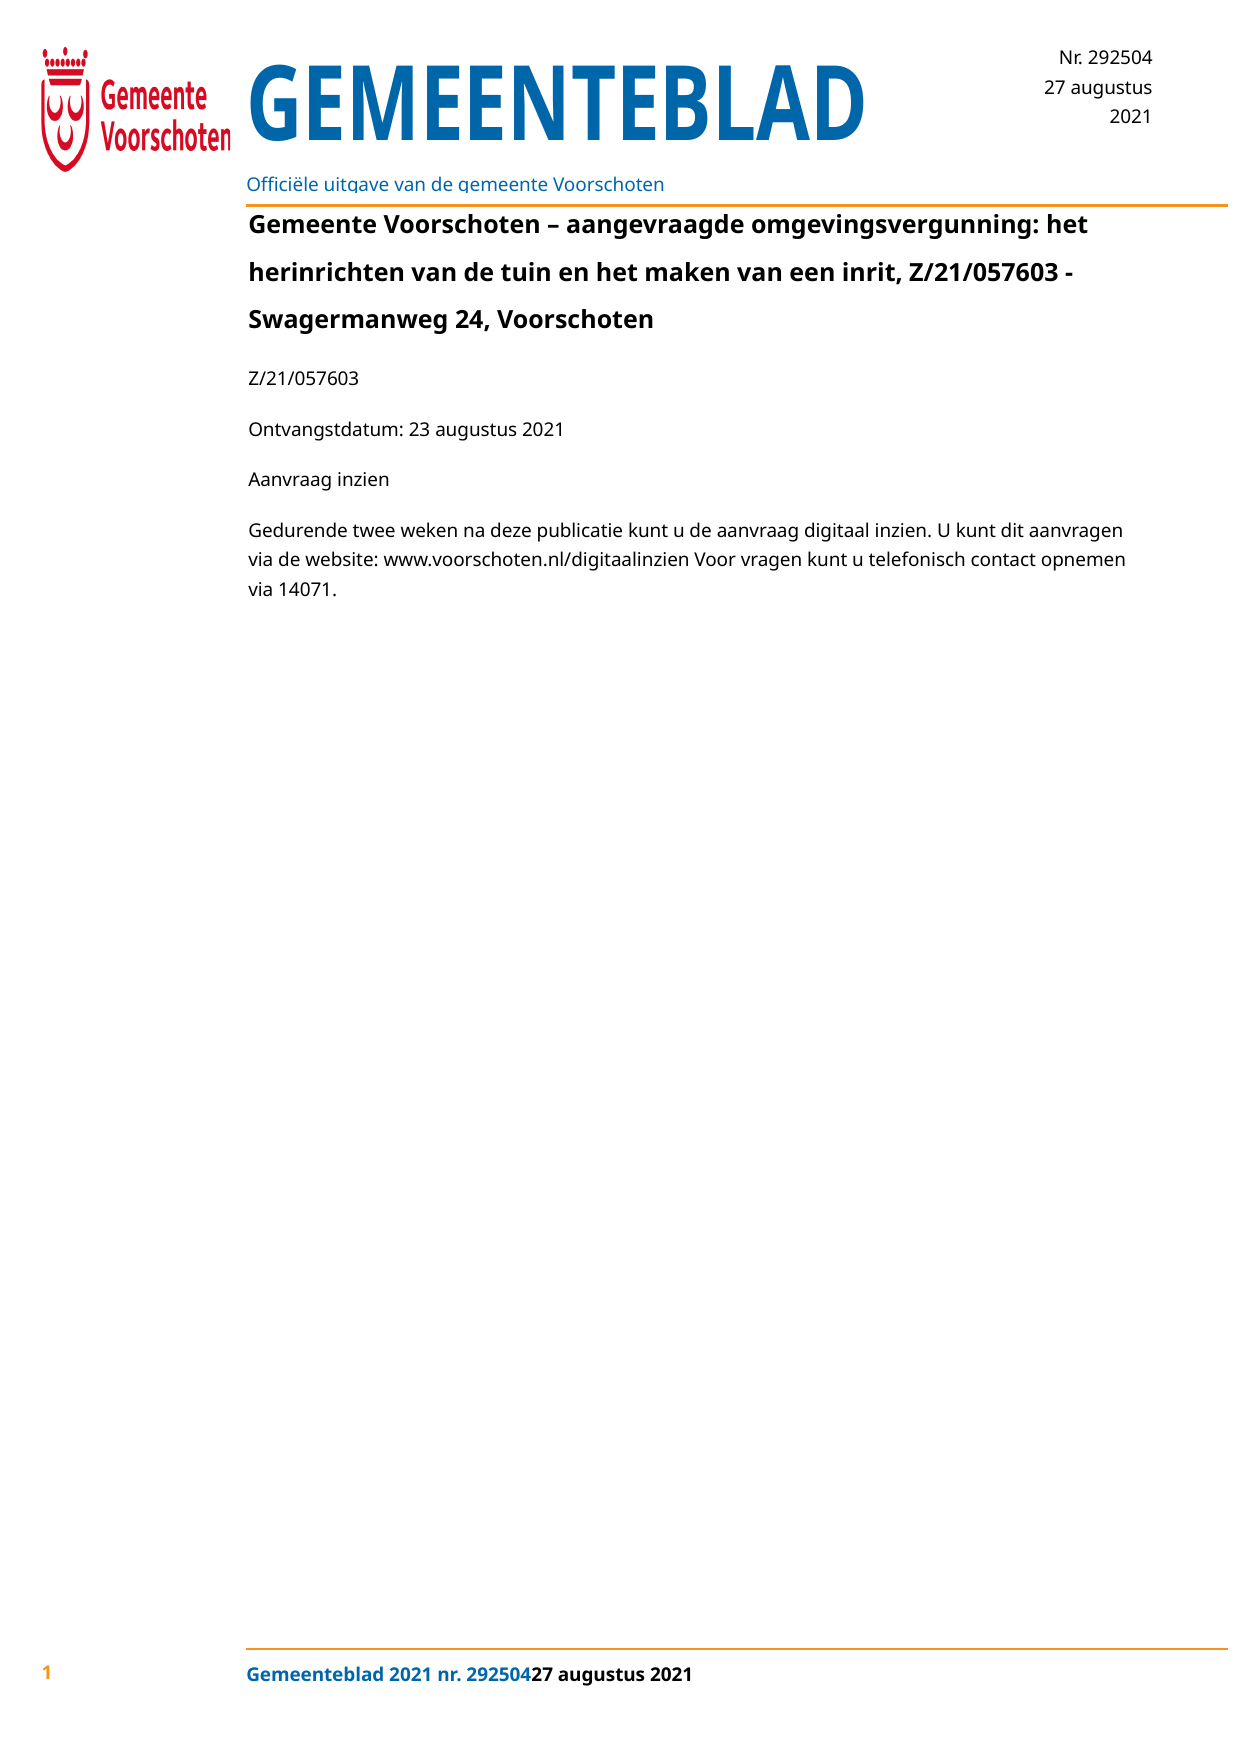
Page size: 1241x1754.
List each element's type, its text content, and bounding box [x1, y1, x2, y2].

text Gedurende twee weken na deze publicatie kunt u de aanvraag digitaal inzien. U kunt dit aanvragen via de website: www.voorschoten.nl/digitaalinzien Voor vragen kunt u telefonisch contact opnemen via 14071. [248, 517, 1152, 602]
text Z/21/057603 [248, 366, 1152, 391]
text Gemeente Voorschoten – aangevraagde omgevingsvergunning: het herinrichten van de tuin en het maken van een inrit, Z/21/057603 - Swagermanweg 24, Voorschoten [248, 207, 1152, 336]
text Aanvraag inzien [248, 466, 1152, 492]
text Ontvangstdatum: 23 augustus 2021 [248, 416, 1152, 442]
picture [41, 47, 231, 172]
